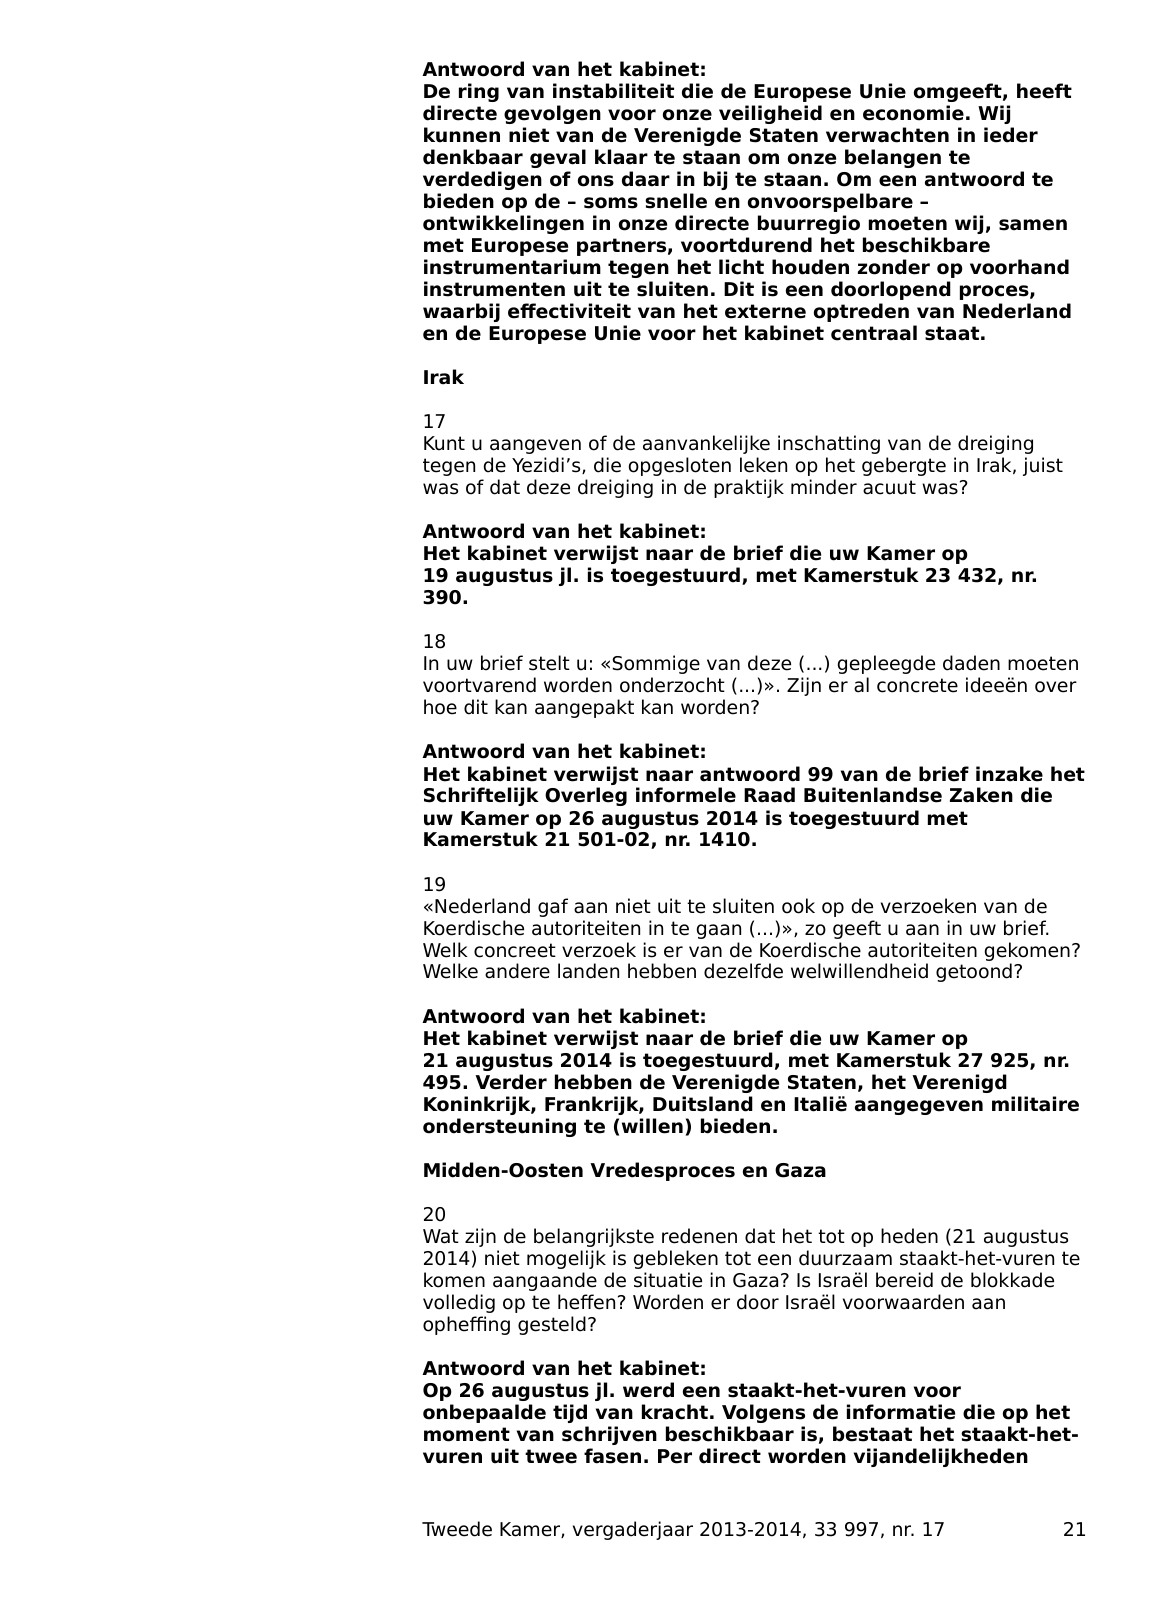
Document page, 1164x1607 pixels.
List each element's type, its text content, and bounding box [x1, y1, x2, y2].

text 18 [422, 631, 1087, 653]
subtitle Antwoord van het kabinet: [422, 59, 1087, 81]
subtitle Midden-Oosten Vredesproces en Gaza [422, 1160, 1087, 1182]
text Kunt u aangeven of de aanvankelijke inschatting van de dreiging tegen de Yezidi’s, die opgesloten leken op het gebergte in Irak, juist was of dat deze dreiging in de praktijk minder acuut was? [422, 433, 1087, 499]
subtitle Antwoord van het kabinet: [422, 1358, 1087, 1380]
text Het kabinet verwijst naar de brief die uw Kamer op 19 augustus jl. is toegestuurd, met Kamerstuk 23 432, nr. 390. [422, 543, 1087, 609]
text «Nederland gaf aan niet uit te sluiten ook op de verzoeken van de Koerdische autoriteiten in te gaan (...)», zo geeft u aan in uw brief. Welk concreet verzoek is er van de Koerdische autoriteiten gekomen? Welke andere landen hebben dezelfde welwillendheid getoond? [422, 896, 1087, 983]
text Het kabinet verwijst naar antwoord 99 van de brief inzake het Schriftelijk Overleg informele Raad Buitenlandse Zaken die uw Kamer op 26 augustus 2014 is toegestuurd met Kamerstuk 21 501-02, nr. 1410. [422, 763, 1087, 851]
text Op 26 augustus jl. werd een staakt-het-vuren voor onbepaalde tijd van kracht. Volgens de informatie die op het moment van schrijven beschikbaar is, bestaat het staakt-het-vuren uit twee fasen. Per direct worden vijandelijkheden [422, 1380, 1087, 1468]
subtitle Antwoord van het kabinet: [422, 1006, 1087, 1028]
text Wat zijn de belangrijkste redenen dat het tot op heden (21 augustus 2014) niet mogelijk is gebleken tot een duurzaam staakt-het-vuren te komen aangaande de situatie in Gaza? Is Israël bereid de blokkade volledig op te heffen? Worden er door Israël voorwaarden aan opheffing gesteld? [422, 1226, 1087, 1336]
text De ring van instabiliteit die de Europese Unie omgeeft, heeft directe gevolgen voor onze veiligheid en economie. Wij kunnen niet van de Verenigde Staten verwachten in ieder denkbaar geval klaar te staan om onze belangen te verdedigen of ons daar in bij te staan. Om een antwoord te bieden op de – soms snelle en onvoorspelbare – ontwikkelingen in onze directe buurregio moeten wij, samen met Europese partners, voortdurend het beschikbare instrumentarium tegen het licht houden zonder op voorhand instrumenten uit te sluiten. Dit is een doorlopend proces, waarbij effectiviteit van het externe optreden van Nederland en de Europese Unie voor het kabinet centraal staat. [422, 81, 1087, 345]
subtitle Irak [422, 367, 1087, 389]
text 19 [422, 873, 1087, 896]
subtitle Antwoord van het kabinet: [422, 741, 1087, 763]
text 20 [422, 1204, 1087, 1226]
text In uw brief stelt u: «Sommige van deze (...) gepleegde daden moeten voortvarend worden onderzocht (...)». Zijn er al concrete ideeën over hoe dit kan aangepakt kan worden? [422, 653, 1087, 719]
subtitle Antwoord van het kabinet: [422, 521, 1087, 543]
text Het kabinet verwijst naar de brief die uw Kamer op 21 augustus 2014 is toegestuurd, met Kamerstuk 27 925, nr. 495. Verder hebben de Verenigde Staten, het Verenigd Koninkrijk, Frankrijk, Duitsland en Italië aangegeven militaire ondersteuning te (willen) bieden. [422, 1028, 1087, 1137]
text 17 [422, 411, 1087, 433]
